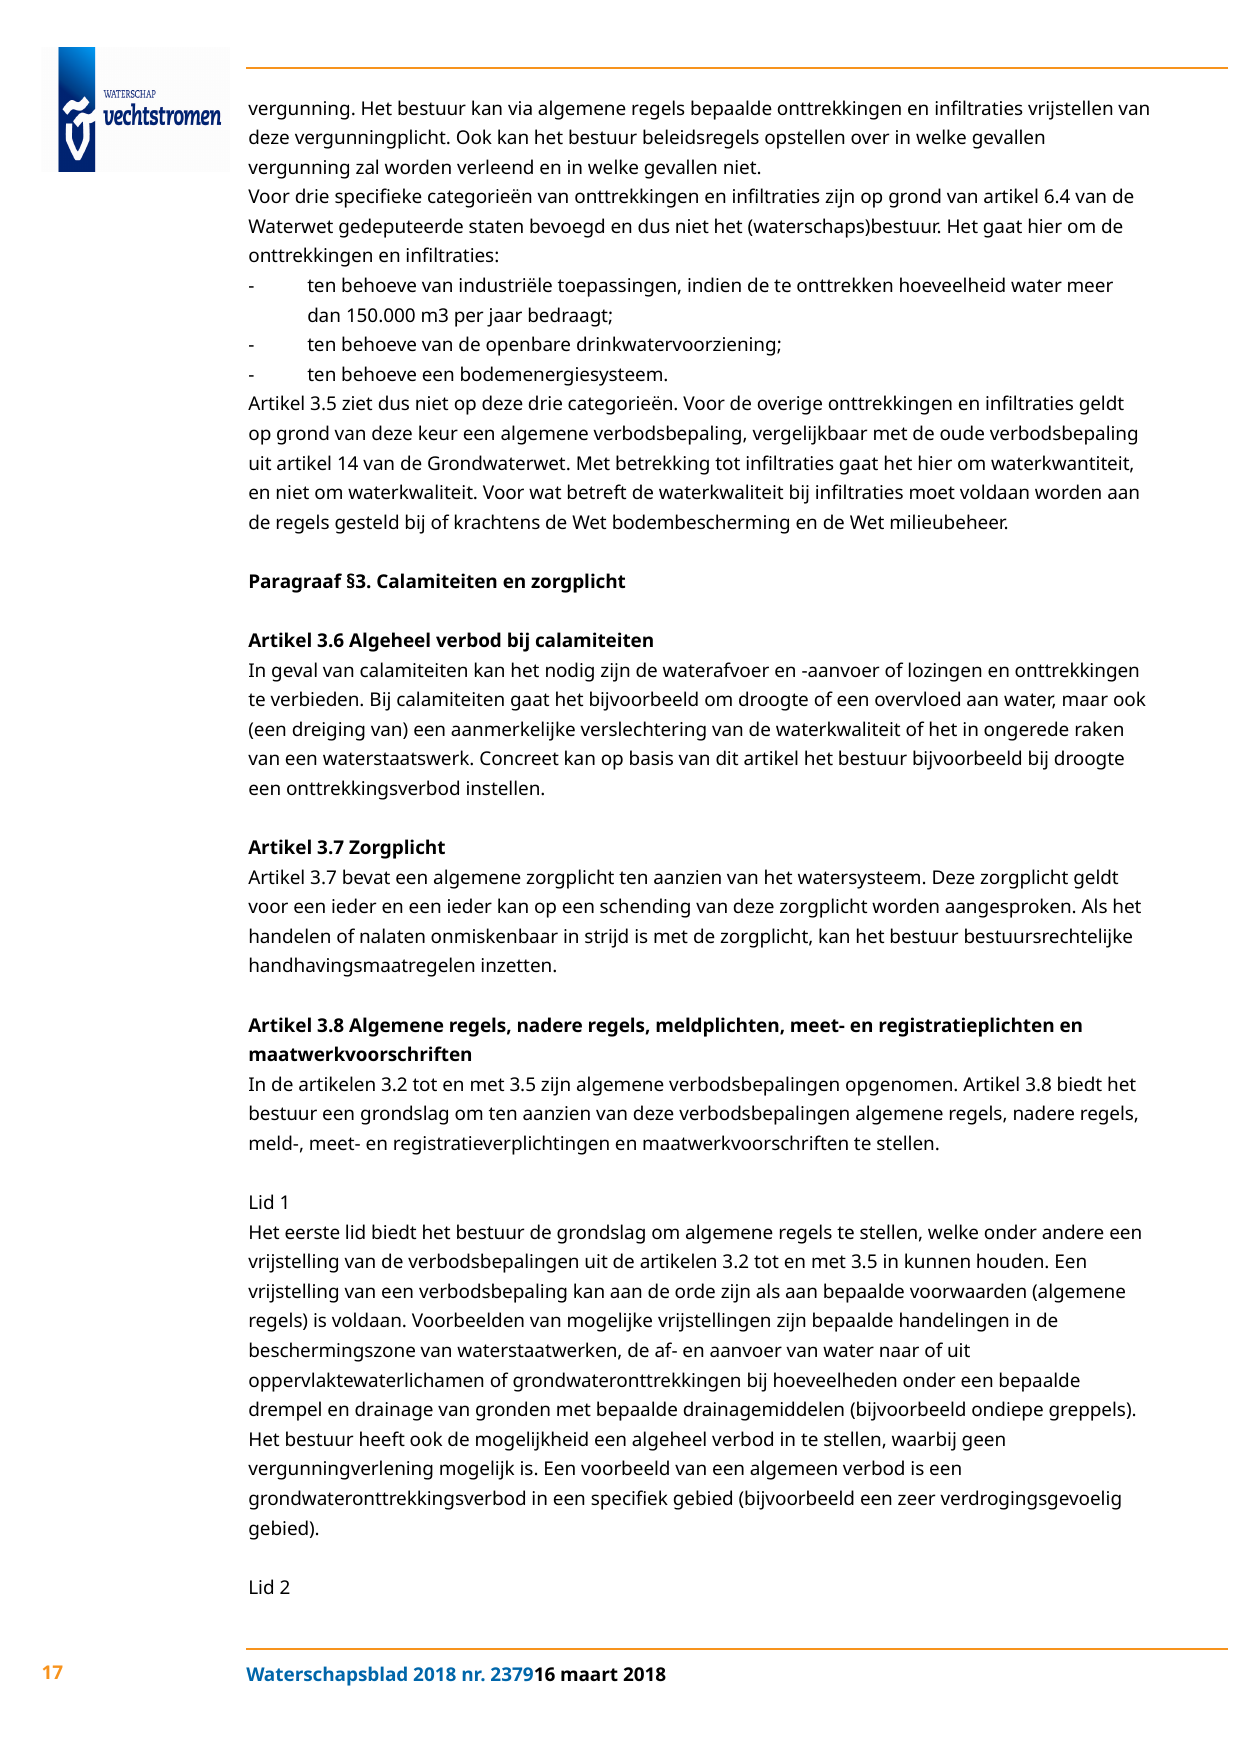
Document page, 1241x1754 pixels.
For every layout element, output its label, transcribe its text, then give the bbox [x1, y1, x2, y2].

text Artikel 3.8 Algemene regels, nadere regels, meldplichten, meet- en registratieplichten en maatwerkvoorschriften [248, 1012, 1152, 1067]
text Het bestuur heeft ook de mogelijkheid een algeheel verbod in te stellen, waarbij geen vergunningverlening mogelijk is. Een voorbeeld van een algemeen verbod is een grondwateronttrekkingsverbod in een specifiek gebied (bijvoorbeeld een zeer verdrogingsgevoelig gebied). [248, 1426, 1152, 1541]
text Het eerste lid biedt het bestuur de grondslag om algemene regels te stellen, welke onder andere een vrijstelling van de verbodsbepalingen uit de artikelen 3.2 tot en met 3.5 in kunnen houden. Een vrijstelling van een verbodsbepaling kan aan de orde zijn als aan bepaalde voorwaarden (algemene regels) is voldaan. Voorbeelden van mogelijke vrijstellingen zijn bepaalde handelingen in de beschermingszone van waterstaatwerken, de af- en aanvoer van water naar of uit oppervlaktewaterlichamen of grondwateronttrekkingen bij hoeveelheden onder een bepaalde drempel en drainage van gronden met bepaalde drainagemiddelen (bijvoorbeeld ondiepe greppels). [248, 1219, 1152, 1422]
picture [41, 47, 231, 172]
text Artikel 3.7 Zorgplicht [248, 834, 1152, 860]
list ten behoeve van de openbare drinkwatervoorziening; [248, 331, 1152, 357]
text Artikel 3.6 Algeheel verbod bij calamiteiten [248, 627, 1152, 653]
text Paragraaf §3. Calamiteiten en zorgplicht [248, 568, 1152, 594]
text In geval van calamiteiten kan het nodig zijn de waterafvoer en -aanvoer of lozingen en onttrekkingen te verbieden. Bij calamiteiten gaat het bijvoorbeeld om droogte of een overvloed aan water, maar ook (een dreiging van) een aanmerkelijke verslechtering van de waterkwaliteit of het in ongerede raken van een waterstaatswerk. Concreet kan op basis van dit artikel het bestuur bijvoorbeeld bij droogte een onttrekkingsverbod instellen. [248, 657, 1152, 801]
text Lid 1 [248, 1189, 1152, 1215]
list ten behoeve een bodemenergiesysteem. [248, 361, 1152, 387]
text In de artikelen 3.2 tot en met 3.5 zijn algemene verbodsbepalingen opgenomen. Artikel 3.8 biedt het bestuur een grondslag om ten aanzien van deze verbodsbepalingen algemene regels, nadere regels, meld-, meet- en registratieverplichtingen en maatwerkvoorschriften te stellen. [248, 1071, 1152, 1156]
list ten behoeve van industriële toepassingen, indien de te onttrekken hoeveelheid water meer dan 150.000 m3 per jaar bedraagt; [248, 272, 1152, 328]
text Voor drie specifieke categorieën van onttrekkingen en infiltraties zijn op grond van artikel 6.4 van de Waterwet gedeputeerde staten bevoegd en dus niet het (waterschaps)bestuur. Het gaat hier om de onttrekkingen en infiltraties: [248, 183, 1152, 268]
text Artikel 3.7 bevat een algemene zorgplicht ten aanzien van het watersysteem. Deze zorgplicht geldt voor een ieder en een ieder kan op een schending van deze zorgplicht worden aangesproken. Als het handelen of nalaten onmiskenbaar in strijd is met de zorgplicht, kan het bestuur bestuursrechtelijke handhavingsmaatregelen inzetten. [248, 864, 1152, 978]
text Lid 2 [248, 1574, 1152, 1600]
text Artikel 3.5 ziet dus niet op deze drie categorieën. Voor de overige onttrekkingen en infiltraties geldt op grond van deze keur een algemene verbodsbepaling, vergelijkbaar met de oude verbodsbepaling uit artikel 14 van de Grondwaterwet. Met betrekking tot infiltraties gaat het hier om waterkwantiteit, en niet om waterkwaliteit. Voor wat betreft de waterkwaliteit bij infiltraties moet voldaan worden aan de regels gesteld bij of krachtens de Wet bodembescherming en de Wet milieubeheer. [248, 391, 1152, 535]
text vergunning. Het bestuur kan via algemene regels bepaalde onttrekkingen en infiltraties vrijstellen van deze vergunningplicht. Ook kan het bestuur beleidsregels opstellen over in welke gevallen vergunning zal worden verleend en in welke gevallen niet. [248, 95, 1152, 180]
